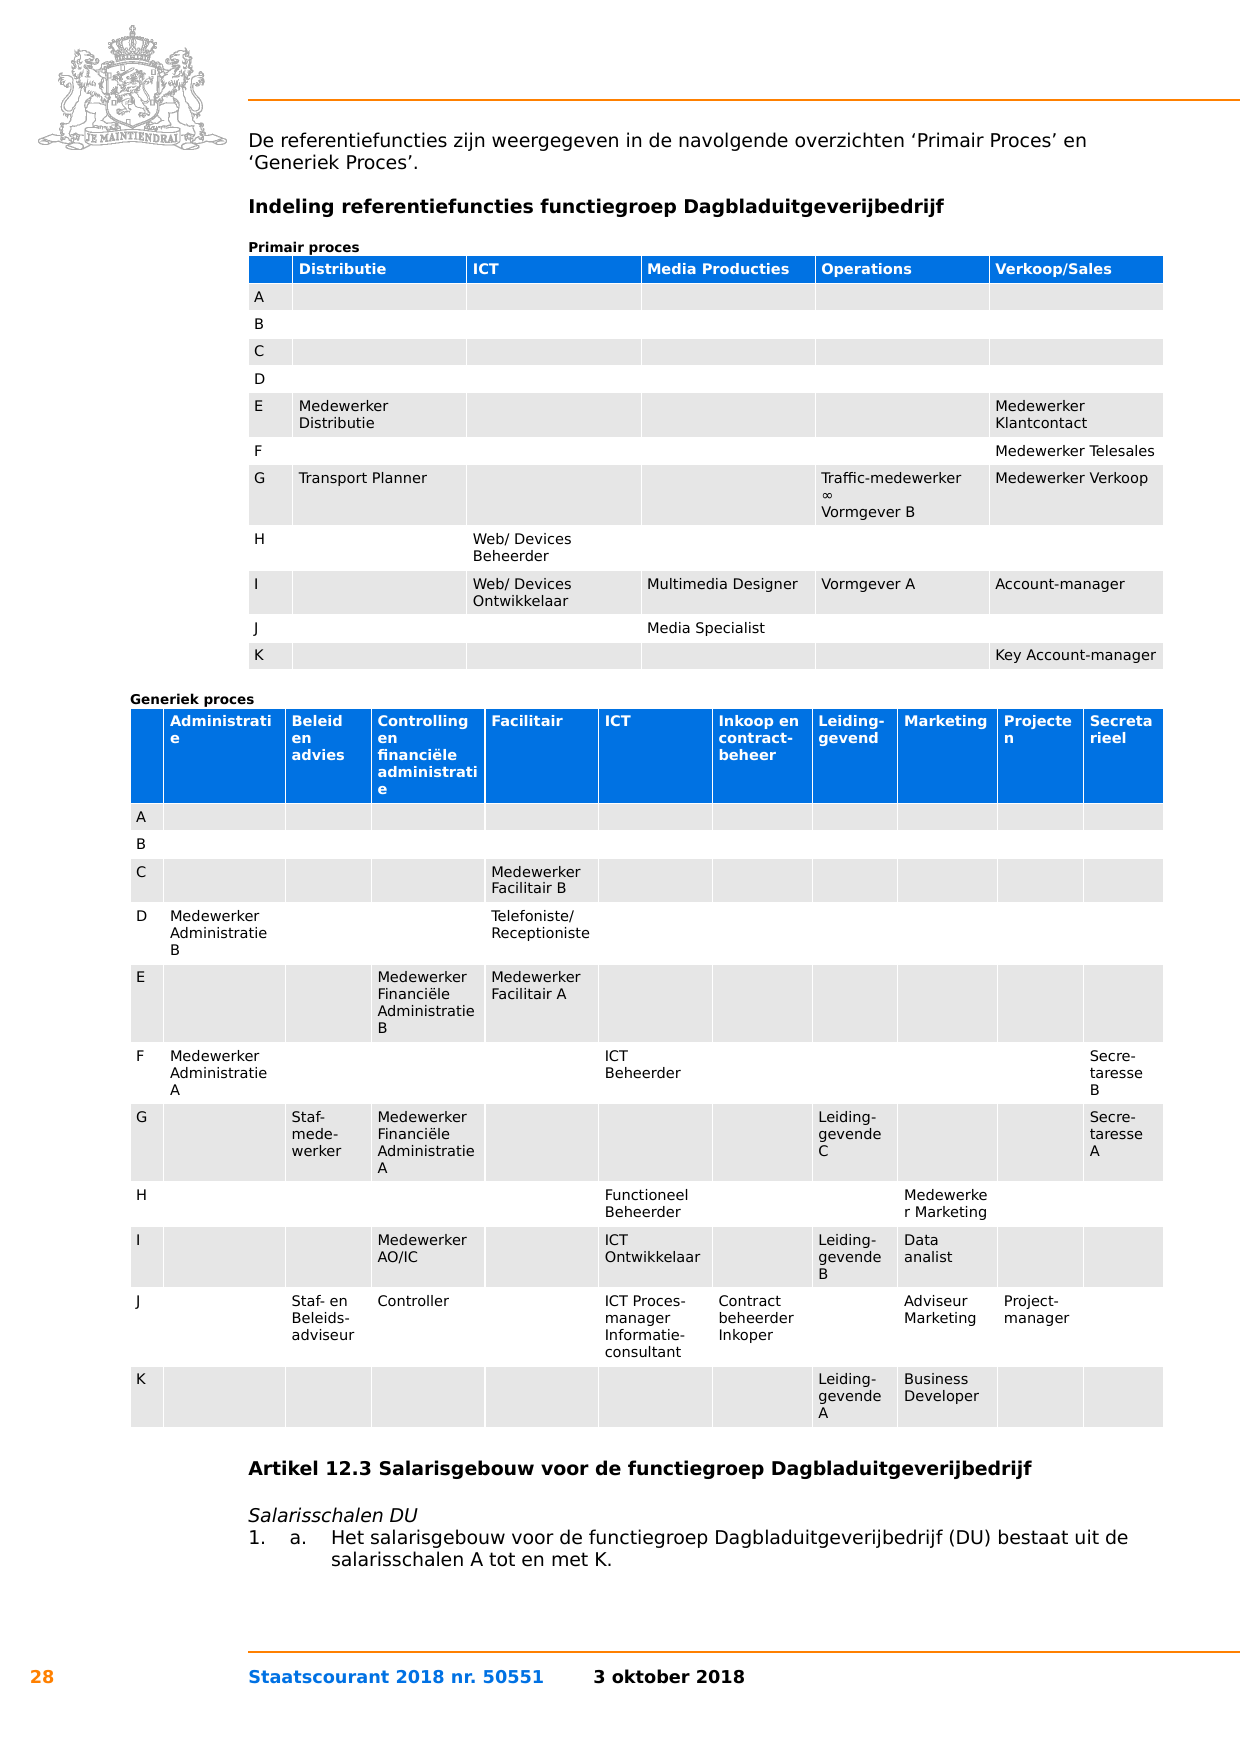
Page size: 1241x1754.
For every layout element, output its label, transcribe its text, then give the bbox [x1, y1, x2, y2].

table_cell [164, 831, 285, 858]
table_cell Medewerker Administratie A [164, 1043, 285, 1103]
subtitle Salarisschalen DU [248, 1505, 1163, 1527]
table_cell Secretarieel [1084, 709, 1163, 803]
table_cell Media Specialist [642, 615, 815, 642]
table_cell E [249, 393, 292, 437]
table_cell [372, 903, 484, 963]
table_cell [249, 256, 292, 283]
table_cell [486, 1043, 598, 1103]
table_cell ICT [467, 256, 641, 283]
table_cell Operations [816, 256, 989, 283]
table_cell [486, 831, 598, 858]
table_cell [599, 859, 712, 902]
table_cell [286, 903, 371, 963]
table_cell [467, 643, 641, 669]
table_cell [164, 804, 285, 830]
table_cell [998, 831, 1083, 858]
table_cell Beleid en advies [286, 709, 371, 803]
table_cell [599, 1104, 712, 1181]
table_cell [990, 284, 1163, 310]
table_cell [816, 526, 989, 570]
table_cell [293, 339, 466, 365]
table_cell Controller [372, 1288, 484, 1366]
table_cell B [131, 831, 163, 858]
table_cell [599, 831, 712, 858]
table_cell C [249, 339, 292, 365]
table_cell Data analist [898, 1227, 997, 1287]
table_cell [286, 804, 371, 830]
table_cell [164, 1288, 285, 1366]
table_cell [713, 1367, 812, 1427]
table_cell [998, 1043, 1083, 1103]
table_cell Medewerker Financiële Administratie B [372, 965, 484, 1042]
table_cell H [249, 526, 292, 570]
table_cell C [131, 859, 163, 902]
table_cell [1084, 1288, 1163, 1366]
table_cell K [249, 643, 292, 669]
table_cell Medewerker Facilitair B [486, 859, 598, 902]
table_cell [164, 965, 285, 1042]
table_cell [599, 1367, 712, 1427]
table_cell Medewerker Marketing [898, 1183, 997, 1226]
table_cell [816, 643, 989, 669]
table_cell H [131, 1183, 163, 1226]
table_cell Distributie [293, 256, 466, 283]
table_cell [713, 965, 812, 1042]
table_cell [293, 284, 466, 310]
table_cell [898, 831, 997, 858]
text De referentiefuncties zijn weergegeven in de navolgende overzichten ‘Primair Proces’ en ‘Generiek Proces’. [248, 130, 1163, 174]
table_cell Secre-taresse B [1084, 1043, 1163, 1103]
table_cell Contract beheerder Inkoper [713, 1288, 812, 1366]
table_cell [286, 831, 371, 858]
table_cell [642, 366, 815, 392]
table_cell [642, 393, 815, 437]
text 1. a. Het salarisgebouw voor de functiegroep Dagbladuitgeverijbedrijf (DU) bestaat uit de salarisschalen A tot en met K. [248, 1527, 1163, 1571]
table_cell [467, 438, 641, 464]
table_cell [898, 859, 997, 902]
table_cell [713, 1183, 812, 1226]
table_cell Administratie [164, 709, 285, 803]
table_cell [293, 615, 466, 642]
table_cell ICT Ontwikkelaar [599, 1227, 712, 1287]
table_cell ICT Beheerder [599, 1043, 712, 1103]
table_cell B [249, 311, 292, 337]
table_cell [813, 859, 897, 902]
table_cell [816, 438, 989, 464]
table_cell D [249, 366, 292, 392]
table_cell Business Developer [898, 1367, 997, 1427]
table_cell [164, 1367, 285, 1427]
table_cell [286, 1227, 371, 1287]
table_cell [599, 903, 712, 963]
table_cell [467, 339, 641, 365]
table_cell [1084, 1183, 1163, 1226]
table_cell [467, 284, 641, 310]
table_cell Multimedia Designer [642, 571, 815, 614]
table_cell [1084, 859, 1163, 902]
table_cell I [131, 1227, 163, 1287]
table_cell Transport Planner [293, 465, 466, 525]
table_cell [1084, 831, 1163, 858]
table_cell Projecten [998, 709, 1083, 803]
table_cell K [131, 1367, 163, 1427]
table_cell Project-manager [998, 1288, 1083, 1366]
table_cell [642, 465, 815, 525]
table_header Generiek proces [130, 692, 1163, 708]
table_cell [372, 1183, 484, 1226]
table_cell F [249, 438, 292, 464]
table_cell G [131, 1104, 163, 1181]
table_cell D [131, 903, 163, 963]
table_cell [286, 1043, 371, 1103]
table_cell Functioneel Beheerder [599, 1183, 712, 1226]
table_cell [293, 438, 466, 464]
table_cell [998, 965, 1083, 1042]
table_cell [642, 643, 815, 669]
table_cell [813, 804, 897, 830]
table_cell Medewerker Administratie B [164, 903, 285, 963]
table_cell [713, 859, 812, 902]
table_cell Medewerker Klantcontact [990, 393, 1163, 437]
table_cell [164, 1104, 285, 1181]
table_cell [990, 526, 1163, 570]
table_cell [467, 311, 641, 337]
table_cell [599, 965, 712, 1042]
table_cell [898, 1104, 997, 1181]
table_cell Verkoop/Sales [990, 256, 1163, 283]
table_cell [816, 393, 989, 437]
table_header Primair proces [248, 240, 1163, 255]
table_cell [293, 643, 466, 669]
table_cell [286, 859, 371, 902]
table_cell [286, 1183, 371, 1226]
table_cell G [249, 465, 292, 525]
table_cell [642, 438, 815, 464]
table_cell [813, 1183, 897, 1226]
table_cell [713, 903, 812, 963]
table_cell [990, 339, 1163, 365]
table_cell [713, 831, 812, 858]
table_cell [467, 366, 641, 392]
table_cell [813, 1043, 897, 1103]
table_cell [898, 1043, 997, 1103]
table_cell [898, 903, 997, 963]
table_cell Account-manager [990, 571, 1163, 614]
table_cell [164, 859, 285, 902]
table_cell A [131, 804, 163, 830]
table_cell [599, 804, 712, 830]
table_cell [816, 366, 989, 392]
table_cell F [131, 1043, 163, 1103]
table_cell [467, 465, 641, 525]
table_cell Staf- en Beleids-adviseur [286, 1288, 371, 1366]
table_cell E [131, 965, 163, 1042]
table_cell [816, 339, 989, 365]
table_cell Medewerker Distributie [293, 393, 466, 437]
table_cell [1084, 1367, 1163, 1427]
table_cell [486, 1227, 598, 1287]
table_cell [998, 804, 1083, 830]
table_cell [486, 1288, 598, 1366]
table_cell [372, 859, 484, 902]
table_cell A [249, 284, 292, 310]
table_cell Telefoniste/ Receptioniste [486, 903, 598, 963]
table_cell [998, 1227, 1083, 1287]
table_cell Leiding-gevende B [813, 1227, 897, 1287]
table_cell Vormgever A [816, 571, 989, 614]
table_cell [898, 804, 997, 830]
table_cell [990, 311, 1163, 337]
table_cell [1084, 804, 1163, 830]
table_cell Key Account-manager [990, 643, 1163, 669]
table_cell [164, 1183, 285, 1226]
table_cell Medewerker Financiële Administratie A [372, 1104, 484, 1181]
table_cell [642, 311, 815, 337]
table_cell [293, 571, 466, 614]
table_cell Controlling en financiële administratie [372, 709, 484, 803]
table_cell [486, 1367, 598, 1427]
table_cell [813, 1288, 897, 1366]
table_cell Leiding-gevend [813, 709, 897, 803]
table_cell [998, 859, 1083, 902]
table_cell [372, 831, 484, 858]
table_cell [816, 615, 989, 642]
table_cell [713, 1227, 812, 1287]
table_cell [642, 284, 815, 310]
table_cell J [131, 1288, 163, 1366]
table_cell [816, 284, 989, 310]
table_cell Medewerker Telesales [990, 438, 1163, 464]
table_cell [293, 366, 466, 392]
table_cell Staf-mede-werker [286, 1104, 371, 1181]
table_cell [286, 965, 371, 1042]
table_cell [713, 1104, 812, 1181]
table_cell Marketing [898, 709, 997, 803]
table_cell J [249, 615, 292, 642]
table_cell [990, 366, 1163, 392]
table_cell Medewerker Verkoop [990, 465, 1163, 525]
table_cell [486, 1183, 598, 1226]
table_cell Adviseur Marketing [898, 1288, 997, 1366]
table_cell [813, 831, 897, 858]
table_cell ICT Proces-manager Informatie-consultant [599, 1288, 712, 1366]
table_cell [813, 903, 897, 963]
table_cell [467, 393, 641, 437]
table_cell Leiding-gevende C [813, 1104, 897, 1181]
table_cell [486, 1104, 598, 1181]
table_cell Leiding-gevende A [813, 1367, 897, 1427]
table_cell Media Producties [642, 256, 815, 283]
table_cell Web/ Devices Ontwikkelaar [467, 571, 641, 614]
table_cell [467, 615, 641, 642]
table_cell [998, 1183, 1083, 1226]
table_cell Web/ Devices Beheerder [467, 526, 641, 570]
table_cell ICT [599, 709, 712, 803]
table_cell Facilitair [486, 709, 598, 803]
table_cell [372, 1043, 484, 1103]
table_cell [372, 804, 484, 830]
table_cell [713, 1043, 812, 1103]
table_cell [293, 311, 466, 337]
table_cell Secre-taresse A [1084, 1104, 1163, 1181]
table_cell Traffic-medewerker ∞ Vormgever B [816, 465, 989, 525]
table_cell [131, 709, 163, 803]
table_cell [286, 1367, 371, 1427]
table_cell [998, 903, 1083, 963]
table_cell [486, 804, 598, 830]
table_cell [898, 965, 997, 1042]
table_cell [164, 1227, 285, 1287]
table_cell [642, 526, 815, 570]
table_cell [372, 1367, 484, 1427]
table_cell [1084, 1227, 1163, 1287]
table_cell [1084, 903, 1163, 963]
table_cell [816, 311, 989, 337]
table_cell [642, 339, 815, 365]
table_cell Medewerker Facilitair A [486, 965, 598, 1042]
table_cell [293, 526, 466, 570]
table_cell [813, 965, 897, 1042]
table_cell I [249, 571, 292, 614]
subtitle Artikel 12.3 Salarisgebouw voor de functiegroep Dagbladuitgeverijbedrijf [248, 1458, 1163, 1480]
table_cell Medewerker AO/IC [372, 1227, 484, 1287]
table_cell [713, 804, 812, 830]
table_cell [1084, 965, 1163, 1042]
table_cell [998, 1104, 1083, 1181]
picture [38, 25, 227, 150]
subtitle Indeling referentiefuncties functiegroep Dagbladuitgeverijbedrijf [248, 196, 1163, 218]
table_cell [998, 1367, 1083, 1427]
table_cell Inkoop en contract-beheer [713, 709, 812, 803]
table_cell [990, 615, 1163, 642]
